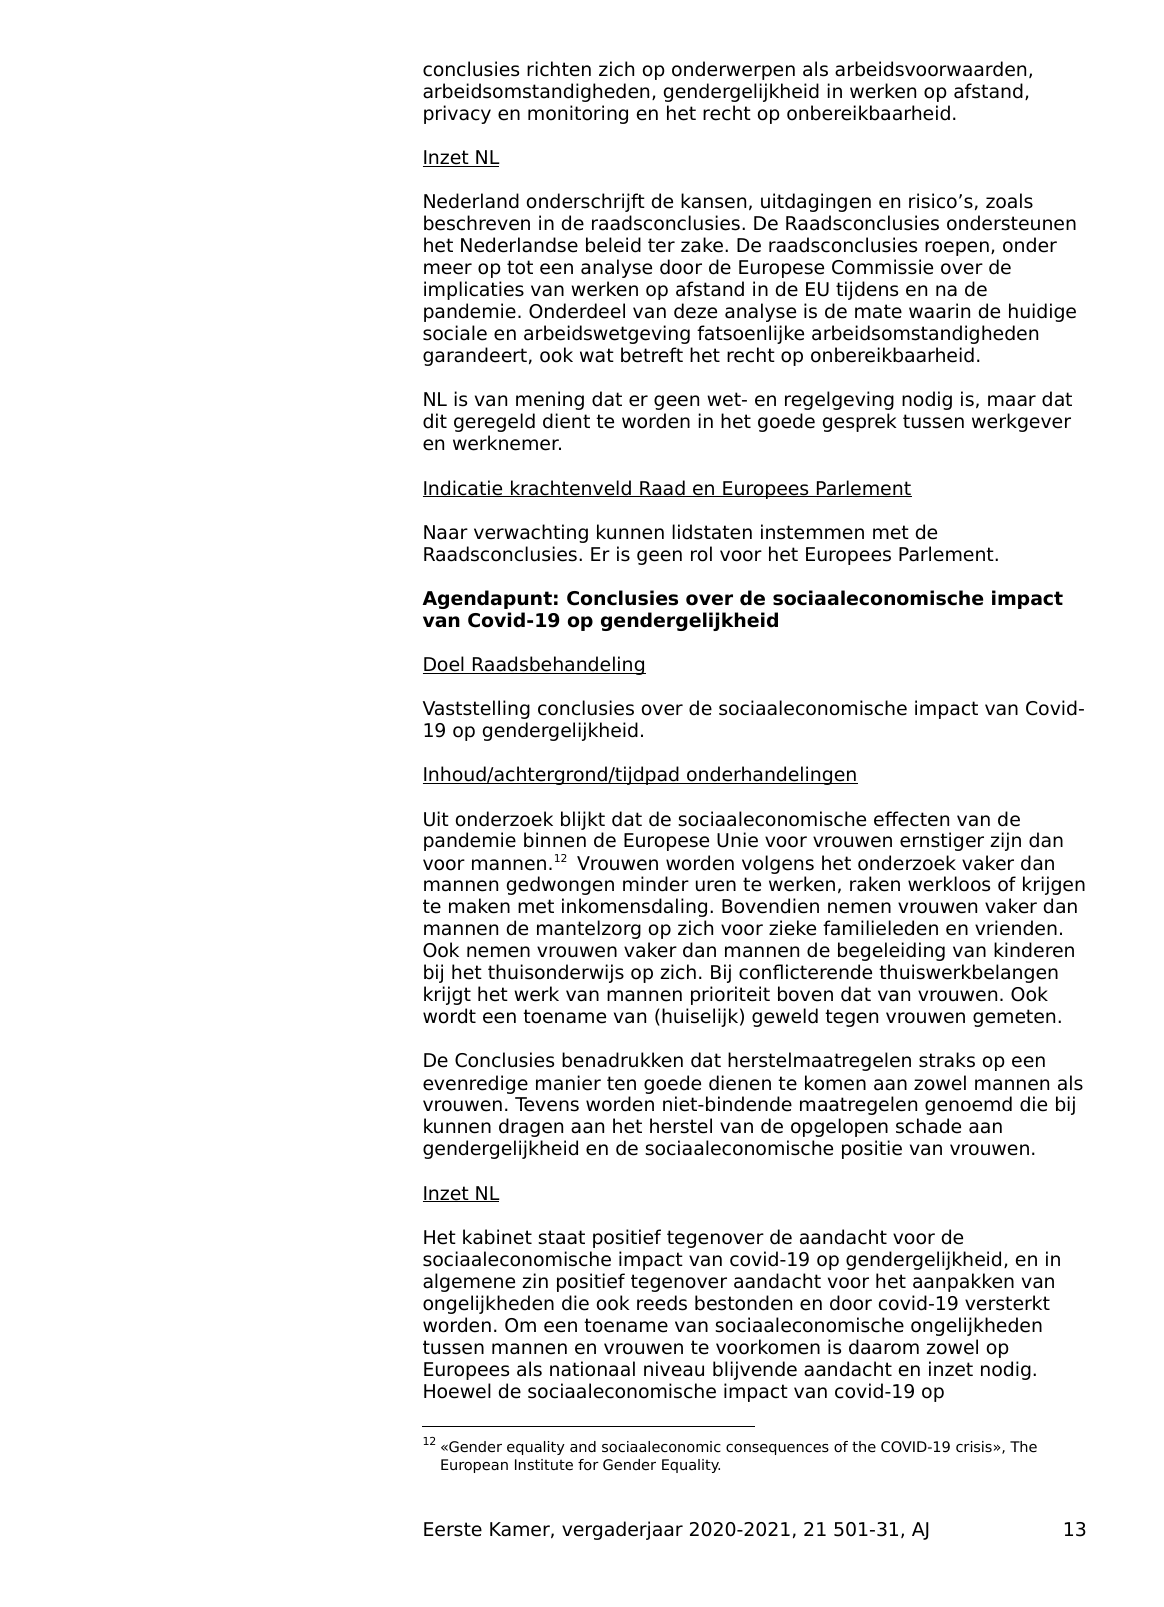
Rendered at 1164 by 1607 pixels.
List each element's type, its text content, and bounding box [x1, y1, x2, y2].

text «Gender equality and sociaaleconomic consequences of the COVID-19 crisis», The European Institute for Gender Equality. [422, 1435, 1087, 1474]
subtitle Indicatie krachtenveld Raad en Europees Parlement [422, 477, 1087, 499]
subtitle Agendapunt: Conclusies over de sociaaleconomische impact van Covid-19 op gendergelijkheid [422, 588, 1087, 632]
text Vaststelling conclusies over de sociaaleconomische impact van Covid-19 op gendergelijkheid. [422, 698, 1087, 742]
subtitle Doel Raadsbehandeling [422, 654, 1087, 676]
text Het kabinet staat positief tegenover de aandacht voor de sociaaleconomische impact van covid-19 op gendergelijkheid, en in algemene zin positief tegenover aandacht voor het aanpakken van ongelijkheden die ook reeds bestonden en door covid-19 versterkt worden. Om een toename van sociaaleconomische ongelijkheden tussen mannen en vrouwen te voorkomen is daarom zowel op Europees als nationaal niveau blijvende aandacht en inzet nodig. Hoewel de sociaaleconomische impact van covid-19 op [422, 1227, 1087, 1402]
text De Conclusies benadrukken dat herstelmaatregelen straks op een evenredige manier ten goede dienen te komen aan zowel mannen als vrouwen. Tevens worden niet-bindende maatregelen genoemd die bij kunnen dragen aan het herstel van de opgelopen schade aan gendergelijkheid en de sociaaleconomische positie van vrouwen. [422, 1050, 1087, 1160]
text Nederland onderschrijft de kansen, uitdagingen en risico’s, zoals beschreven in de raadsconclusies. De Raadsconclusies ondersteunen het Nederlandse beleid ter zake. De raadsconclusies roepen, onder meer op tot een analyse door de Europese Commissie over de implicaties van werken op afstand in de EU tijdens en na de pandemie. Onderdeel van deze analyse is de mate waarin de huidige sociale en arbeidswetgeving fatsoenlijke arbeidsomstandigheden garandeert, ook wat betreft het recht op onbereikbaarheid. [422, 191, 1087, 367]
text Naar verwachting kunnen lidstaten instemmen met de Raadsconclusies. Er is geen rol voor het Europees Parlement. [422, 522, 1087, 566]
subtitle Inzet NL [422, 1182, 1087, 1204]
text conclusies richten zich op onderwerpen als arbeidsvoorwaarden, arbeidsomstandigheden, gendergelijkheid in werken op afstand, privacy en monitoring en het recht op onbereikbaarheid. [422, 59, 1087, 125]
subtitle Inzet NL [422, 147, 1087, 169]
text Uit onderzoek blijkt dat de sociaaleconomische effecten van de pandemie binnen de Europese Unie voor vrouwen ernstiger zijn dan voor mannen. Vrouwen worden volgens het onderzoek vaker dan mannen gedwongen minder uren te werken, raken werkloos of krijgen te maken met inkomensdaling. Bovendien nemen vrouwen vaker dan mannen de mantelzorg op zich voor zieke familieleden en vrienden. Ook nemen vrouwen vaker dan mannen de begeleiding van kinderen bij het thuisonderwijs op zich. Bij conflicterende thuiswerkbelangen krijgt het werk van mannen prioriteit boven dat van vrouwen. Ook wordt een toename van (huiselijk) geweld tegen vrouwen gemeten. [422, 808, 1087, 1028]
subtitle Inhoud/achtergrond/tijdpad onderhandelingen [422, 764, 1087, 786]
text NL is van mening dat er geen wet- en regelgeving nodig is, maar dat dit geregeld dient te worden in het goede gesprek tussen werkgever en werknemer. [422, 389, 1087, 455]
